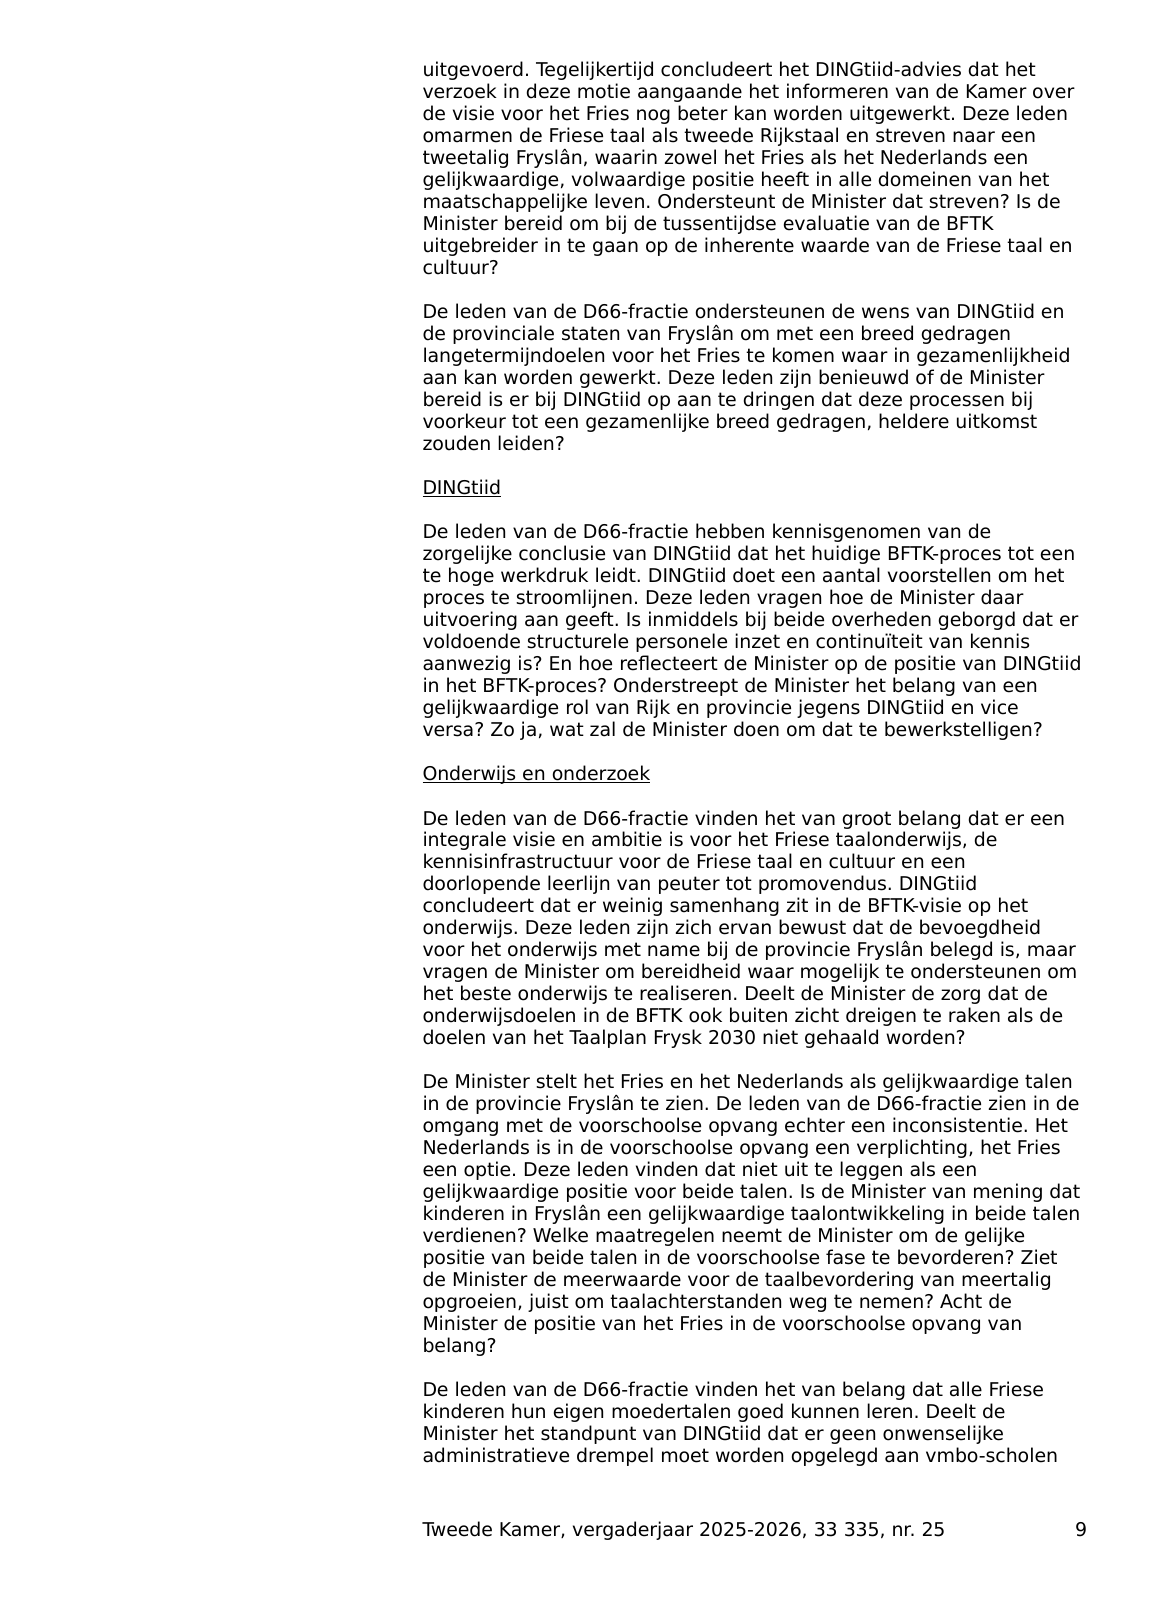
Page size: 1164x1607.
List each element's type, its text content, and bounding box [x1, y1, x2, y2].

subtitle DINGtiid [422, 477, 1087, 499]
text De leden van de D66-fractie hebben kennisgenomen van de zorgelijke conclusie van DINGtiid dat het huidige BFTK-proces tot een te hoge werkdruk leidt. DINGtiid doet een aantal voorstellen om het proces te stroomlijnen. Deze leden vragen hoe de Minister daar uitvoering aan geeft. Is inmiddels bij beide overheden geborgd dat er voldoende structurele personele inzet en continuïteit van kennis aanwezig is? En hoe reflecteert de Minister op de positie van DINGtiid in het BFTK-proces? Onderstreept de Minister het belang van een gelijkwaardige rol van Rijk en provincie jegens DINGtiid en vice versa? Zo ja, wat zal de Minister doen om dat te bewerkstelligen? [422, 521, 1087, 741]
text uitgevoerd. Tegelijkertijd concludeert het DINGtiid-advies dat het verzoek in deze motie aangaande het informeren van de Kamer over de visie voor het Fries nog beter kan worden uitgewerkt. Deze leden omarmen de Friese taal als tweede Rijkstaal en streven naar een tweetalig Fryslân, waarin zowel het Fries als het Nederlands een gelijkwaardige, volwaardige positie heeft in alle domeinen van het maatschappelijke leven. Ondersteunt de Minister dat streven? Is de Minister bereid om bij de tussentijdse evaluatie van de BFTK uitgebreider in te gaan op de inherente waarde van de Friese taal en cultuur? [422, 59, 1087, 279]
text De leden van de D66-fractie vinden het van belang dat alle Friese kinderen hun eigen moedertalen goed kunnen leren. Deelt de Minister het standpunt van DINGtiid dat er geen onwenselijke administratieve drempel moet worden opgelegd aan vmbo-scholen [422, 1379, 1087, 1467]
subtitle Onderwijs en onderzoek [422, 763, 1087, 785]
text De leden van de D66-fractie ondersteunen de wens van DINGtiid en de provinciale staten van Fryslân om met een breed gedragen langetermijndoelen voor het Fries te komen waar in gezamenlijkheid aan kan worden gewerkt. Deze leden zijn benieuwd of de Minister bereid is er bij DINGtiid op aan te dringen dat deze processen bij voorkeur tot een gezamenlijke breed gedragen, heldere uitkomst zouden leiden? [422, 301, 1087, 455]
text De Minister stelt het Fries en het Nederlands als gelijkwaardige talen in de provincie Fryslân te zien. De leden van de D66-fractie zien in de omgang met de voorschoolse opvang echter een inconsistentie. Het Nederlands is in de voorschoolse opvang een verplichting, het Fries een optie. Deze leden vinden dat niet uit te leggen als een gelijkwaardige positie voor beide talen. Is de Minister van mening dat kinderen in Fryslân een gelijkwaardige taalontwikkeling in beide talen verdienen? Welke maatregelen neemt de Minister om de gelijke positie van beide talen in de voorschoolse fase te bevorderen? Ziet de Minister de meerwaarde voor de taalbevordering van meertalig opgroeien, juist om taalachterstanden weg te nemen? Acht de Minister de positie van het Fries in de voorschoolse opvang van belang? [422, 1071, 1087, 1357]
text De leden van de D66-fractie vinden het van groot belang dat er een integrale visie en ambitie is voor het Friese taalonderwijs, de kennisinfrastructuur voor de Friese taal en cultuur en een doorlopende leerlijn van peuter tot promovendus. DINGtiid concludeert dat er weinig samenhang zit in de BFTK-visie op het onderwijs. Deze leden zijn zich ervan bewust dat de bevoegdheid voor het onderwijs met name bij de provincie Fryslân belegd is, maar vragen de Minister om bereidheid waar mogelijk te ondersteunen om het beste onderwijs te realiseren. Deelt de Minister de zorg dat de onderwijsdoelen in de BFTK ook buiten zicht dreigen te raken als de doelen van het Taalplan Frysk 2030 niet gehaald worden? [422, 807, 1087, 1049]
